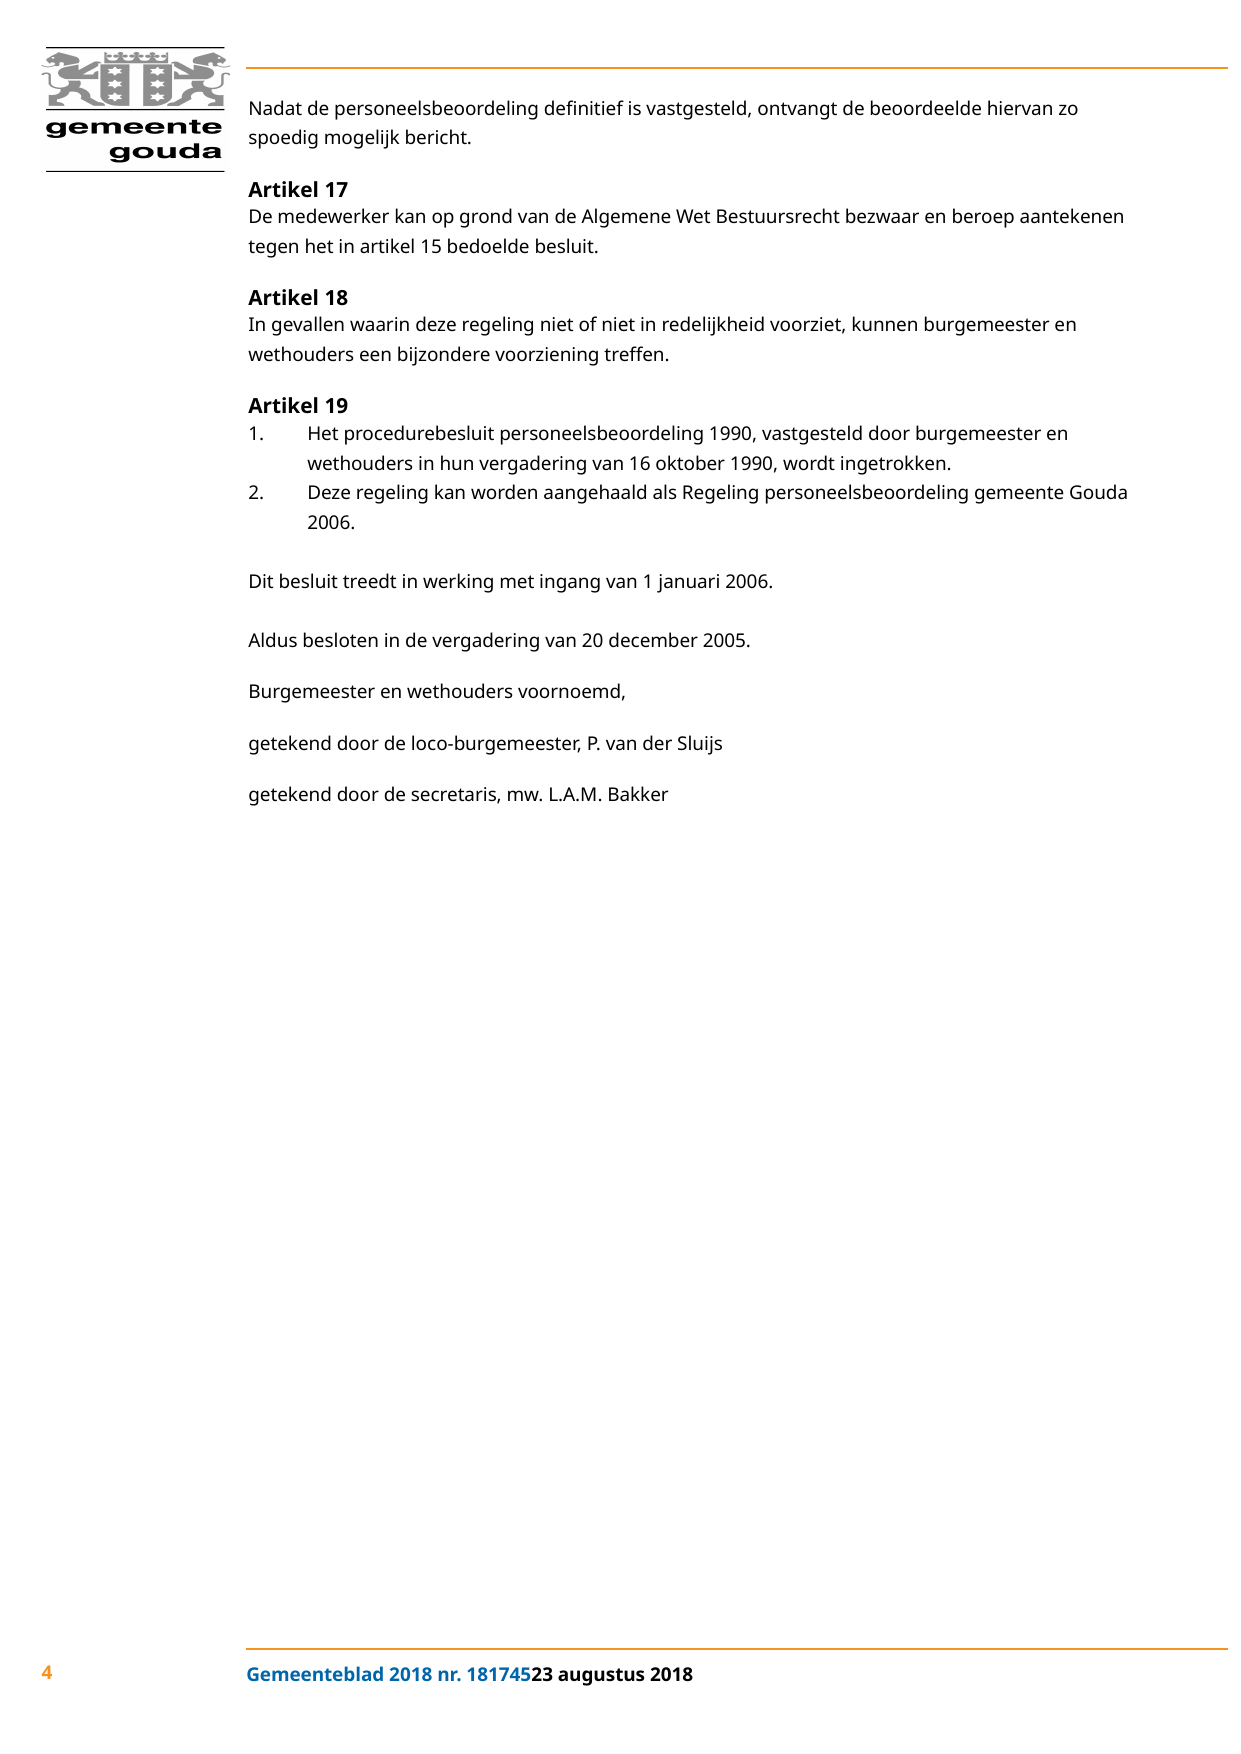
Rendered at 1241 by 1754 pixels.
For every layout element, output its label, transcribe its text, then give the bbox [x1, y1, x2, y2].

text Artikel 18 [248, 283, 1152, 312]
text Dit besluit treedt in werking met ingang van 1 januari 2006. [248, 568, 1152, 594]
text De medewerker kan op grond van de Algemene Wet Bestuursrecht bezwaar en beroep aantekenen tegen het in artikel 15 bedoelde besluit. [248, 203, 1152, 258]
text In gevallen waarin deze regeling niet of niet in redelijkheid voorziet, kunnen burgemeester en wethouders een bijzondere voorziening treffen. [248, 312, 1152, 367]
text Nadat de personeelsbeoordeling definitief is vastgesteld, ontvangt de beoordeelde hiervan zo spoedig mogelijk bericht. [248, 95, 1152, 150]
picture [41, 47, 231, 172]
text Aldus besloten in de vergadering van 20 december 2005. [248, 627, 1152, 653]
text Artikel 17 [248, 175, 1152, 203]
list Deze regeling kan worden aangehaald als Regeling personeelsbeoordeling gemeente Gouda 2006. [248, 479, 1152, 534]
text Burgemeester en wethouders voornoemd, [248, 679, 1152, 704]
text Artikel 19 [248, 392, 1152, 420]
text getekend door de secretaris, mw. L.A.M. Bakker [248, 782, 1152, 807]
list Het procedurebesluit personeelsbeoordeling 1990, vastgesteld door burgemeester en wethouders in hun vergadering van 16 oktober 1990, wordt ingetrokken. [248, 420, 1152, 475]
text getekend door de loco-burgemeester, P. van der Sluijs [248, 730, 1152, 756]
